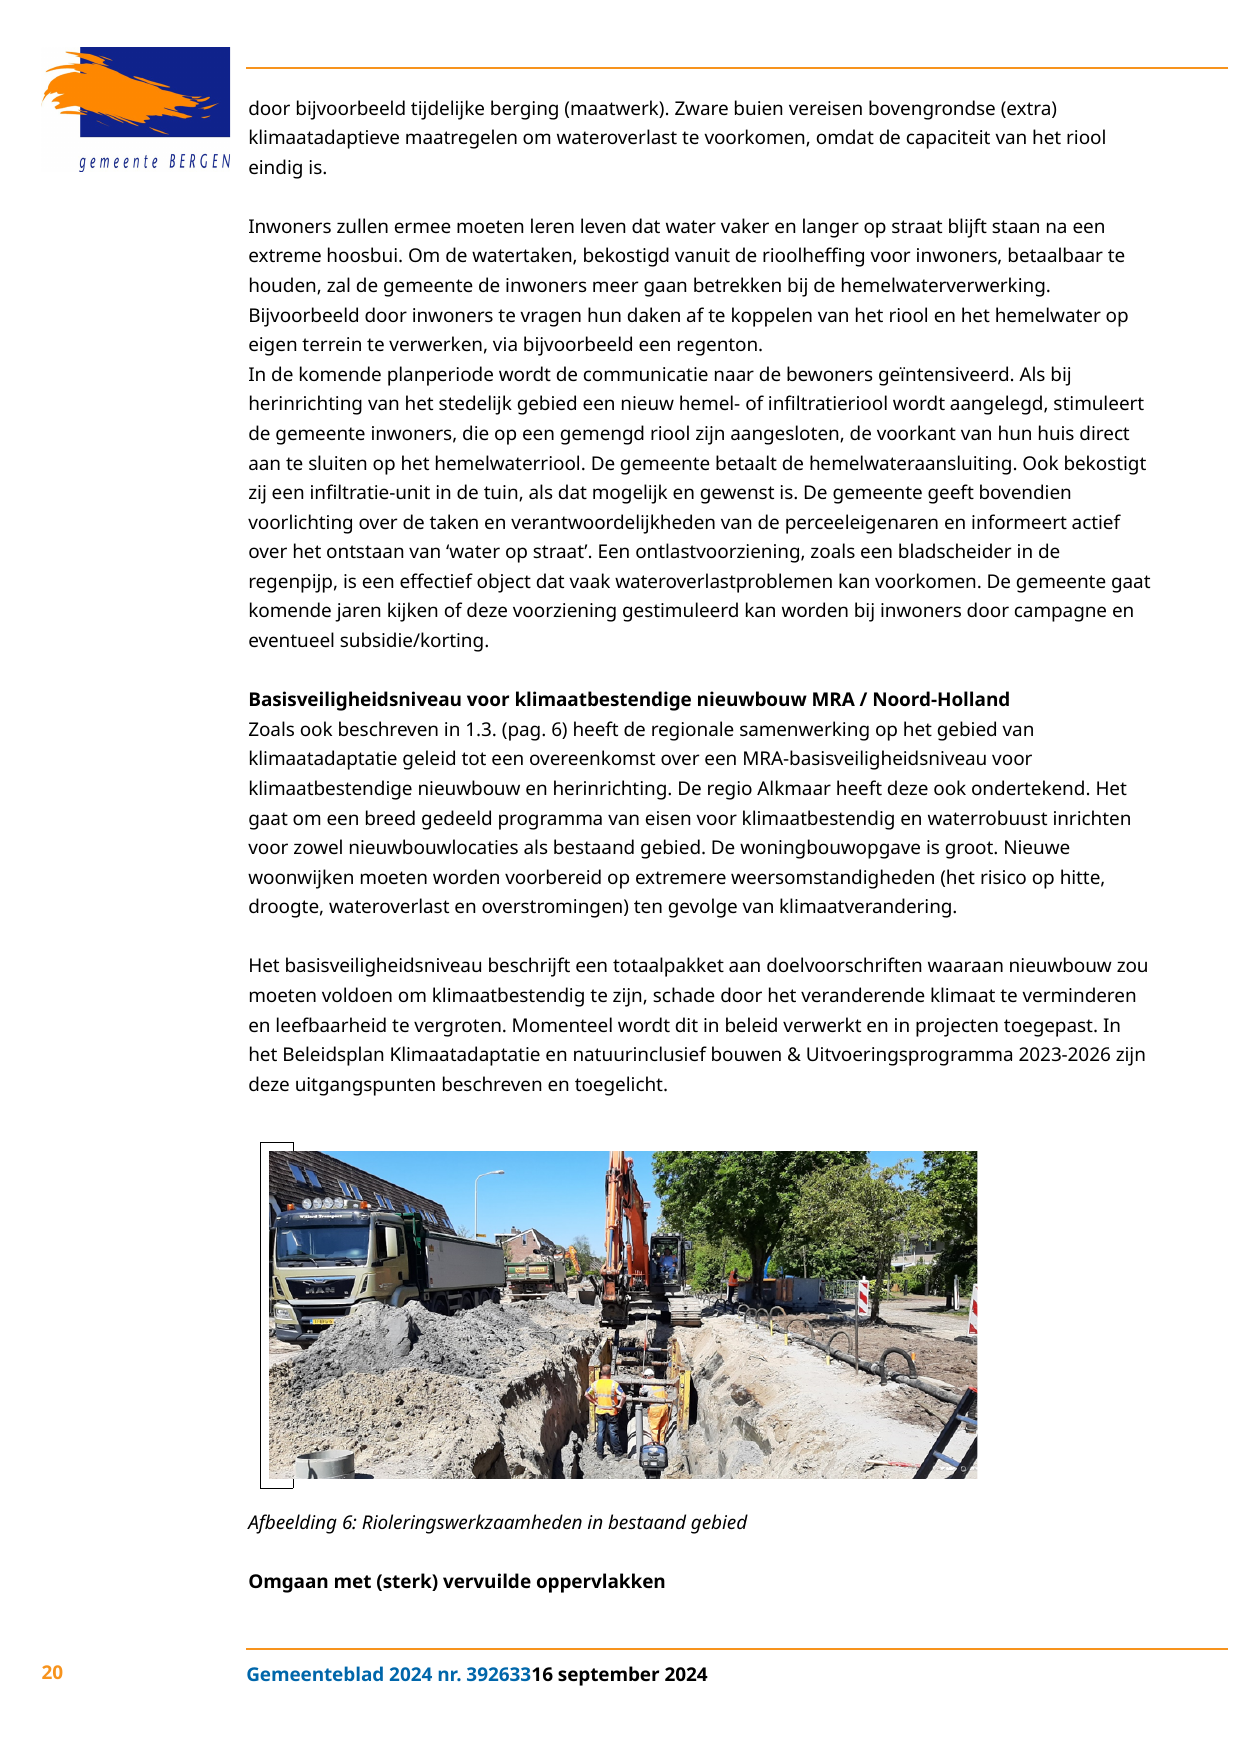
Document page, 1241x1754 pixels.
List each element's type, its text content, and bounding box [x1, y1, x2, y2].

picture [41, 47, 231, 172]
text Inwoners zullen ermee moeten leren leven dat water vaker en langer op straat blijft staan na een extreme hoosbui. Om de watertaken, bekostigd vanuit de rioolheffing voor inwoners, betaalbaar te houden, zal de gemeente de inwoners meer gaan betrekken bij de hemelwaterverwerking. Bijvoorbeeld door inwoners te vragen hun daken af te koppelen van het riool en het hemelwater op eigen terrein te verwerken, via bijvoorbeeld een regenton. [248, 213, 1152, 357]
text Afbeelding 6: Rioleringswerkzaamheden in bestaand gebied [248, 1509, 1152, 1535]
text In de komende planperiode wordt de communicatie naar de bewoners geïntensiveerd. Als bij herinrichting van het stedelijk gebied een nieuw hemel- of infiltratieriool wordt aangelegd, stimuleert de gemeente inwoners, die op een gemengd riool zijn aangesloten, de voorkant van hun huis direct aan te sluiten op het hemelwaterriool. De gemeente betaalt de hemelwateraansluiting. Ook bekostigt zij een infiltratie-unit in de tuin, als dat mogelijk en gewenst is. De gemeente geeft bovendien voorlichting over de taken en verantwoordelijkheden van de perceeleigenaren en informeert actief over het ontstaan van ‘water op straat’. Een ontlastvoorziening, zoals een bladscheider in de regenpijp, is een effectief object dat vaak wateroverlastproblemen kan voorkomen. De gemeente gaat komende jaren kijken of deze voorziening gestimuleerd kan worden bij inwoners door campagne en eventueel subsidie/korting. [248, 361, 1152, 653]
text Basisveiligheidsniveau voor klimaatbestendige nieuwbouw MRA / Noord-Holland [248, 686, 1152, 712]
text Het basisveiligheidsniveau beschrijft een totaalpakket aan doelvoorschriften waaraan nieuwbouw zou moeten voldoen om klimaatbestendig te zijn, schade door het veranderende klimaat te verminderen en leefbaarheid te vergroten. Momenteel wordt dit in beleid verwerkt en in projecten toegepast. In het Beleidsplan Klimaatadaptatie en natuurinclusief bouwen & Uitvoeringsprogramma 2023-2026 zijn deze uitgangspunten beschreven en toegelicht. [248, 953, 1152, 1097]
picture [268, 1151, 978, 1479]
text Omgaan met (sterk) vervuilde oppervlakken [248, 1568, 1152, 1594]
text Zoals ook beschreven in 1.3. (pag. 6) heeft de regionale samenwerking op het gebied van klimaatadaptatie geleid tot een overeenkomst over een MRA-basisveiligheidsniveau voor klimaatbestendige nieuwbouw en herinrichting. De regio Alkmaar heeft deze ook ondertekend. Het gaat om een breed gedeeld programma van eisen voor klimaatbestendig en waterrobuust inrichten voor zowel nieuwbouwlocaties als bestaand gebied. De woningbouwopgave is groot. Nieuwe woonwijken moeten worden voorbereid op extremere weersomstandigheden (het risico op hitte, droogte, wateroverlast en overstromingen) ten gevolge van klimaatverandering. [248, 716, 1152, 919]
text door bijvoorbeeld tijdelijke berging (maatwerk). Zware buien vereisen bovengrondse (extra) klimaatadaptieve maatregelen om wateroverlast te voorkomen, omdat de capaciteit van het riool eindig is. [248, 95, 1152, 180]
